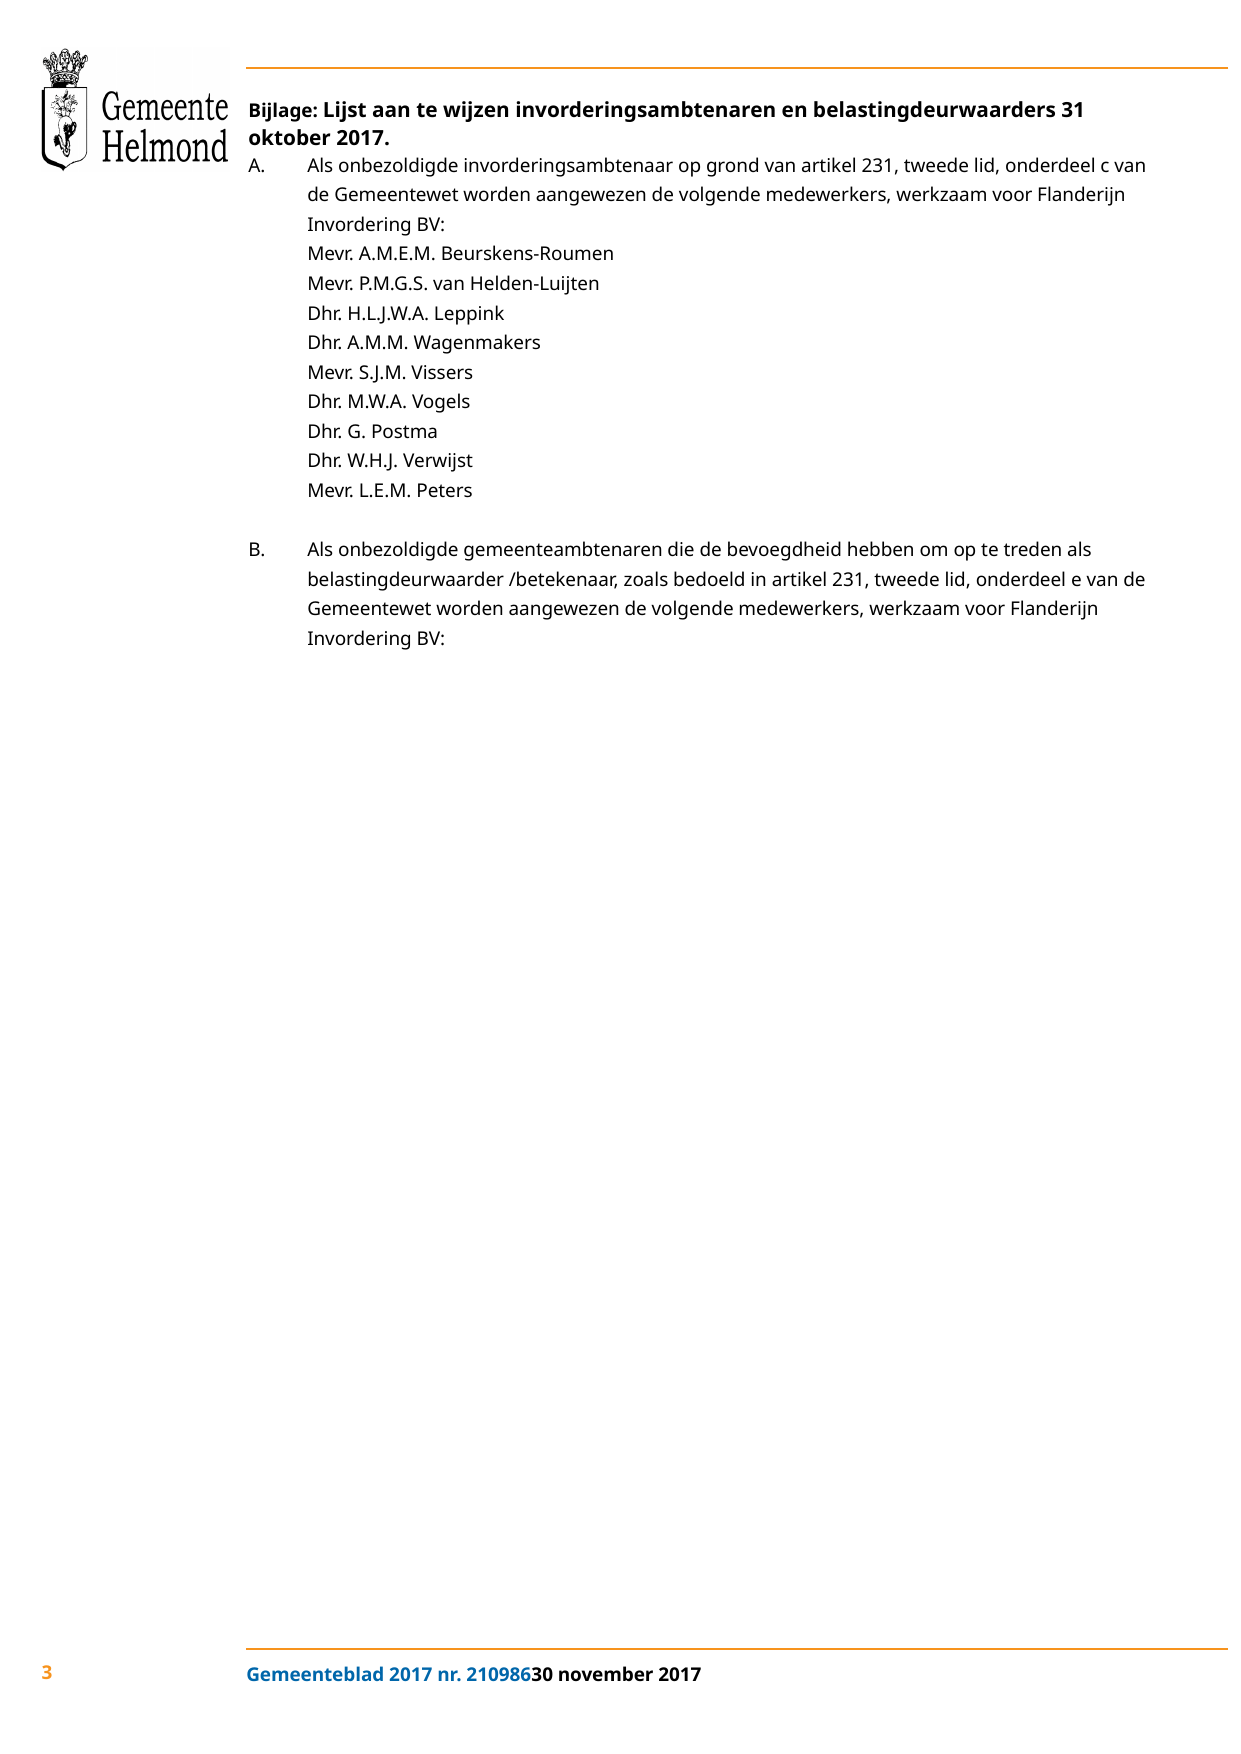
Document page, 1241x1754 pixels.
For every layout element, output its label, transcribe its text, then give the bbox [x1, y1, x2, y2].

list Mevr. P.M.G.S. van Helden-Luijten [248, 270, 1152, 296]
list Mevr. A.M.E.M. Beurskens-Roumen [248, 241, 1152, 266]
list Dhr. A.M.M. Wagenmakers [248, 329, 1152, 355]
list Dhr. G. Postma [248, 418, 1152, 444]
picture [41, 47, 231, 172]
list Als onbezoldigde invorderingsambtenaar op grond van artikel 231, tweede lid, onderdeel c van de Gemeentewet worden aangewezen de volgende medewerkers, werkzaam voor Flanderijn Invordering BV: [248, 152, 1152, 237]
list Mevr. L.E.M. Peters [248, 477, 1152, 503]
text Bijlage: Lijst aan te wijzen invorderingsambtenaren en belastingdeurwaarders 31 oktober 2017. [248, 95, 1152, 152]
list Dhr. H.L.J.W.A. Leppink [248, 300, 1152, 325]
list Dhr. M.W.A. Vogels [248, 388, 1152, 414]
list Dhr. W.H.J. Verwijst [248, 448, 1152, 473]
list Mevr. S.J.M. Vissers [248, 359, 1152, 384]
list Als onbezoldigde gemeenteambtenaren die de bevoegdheid hebben om op te treden als belastingdeurwaarder /betekenaar, zoals bedoeld in artikel 231, tweede lid, onderdeel e van de Gemeentewet worden aangewezen de volgende medewerkers, werkzaam voor Flanderijn Invordering BV: [248, 536, 1152, 651]
